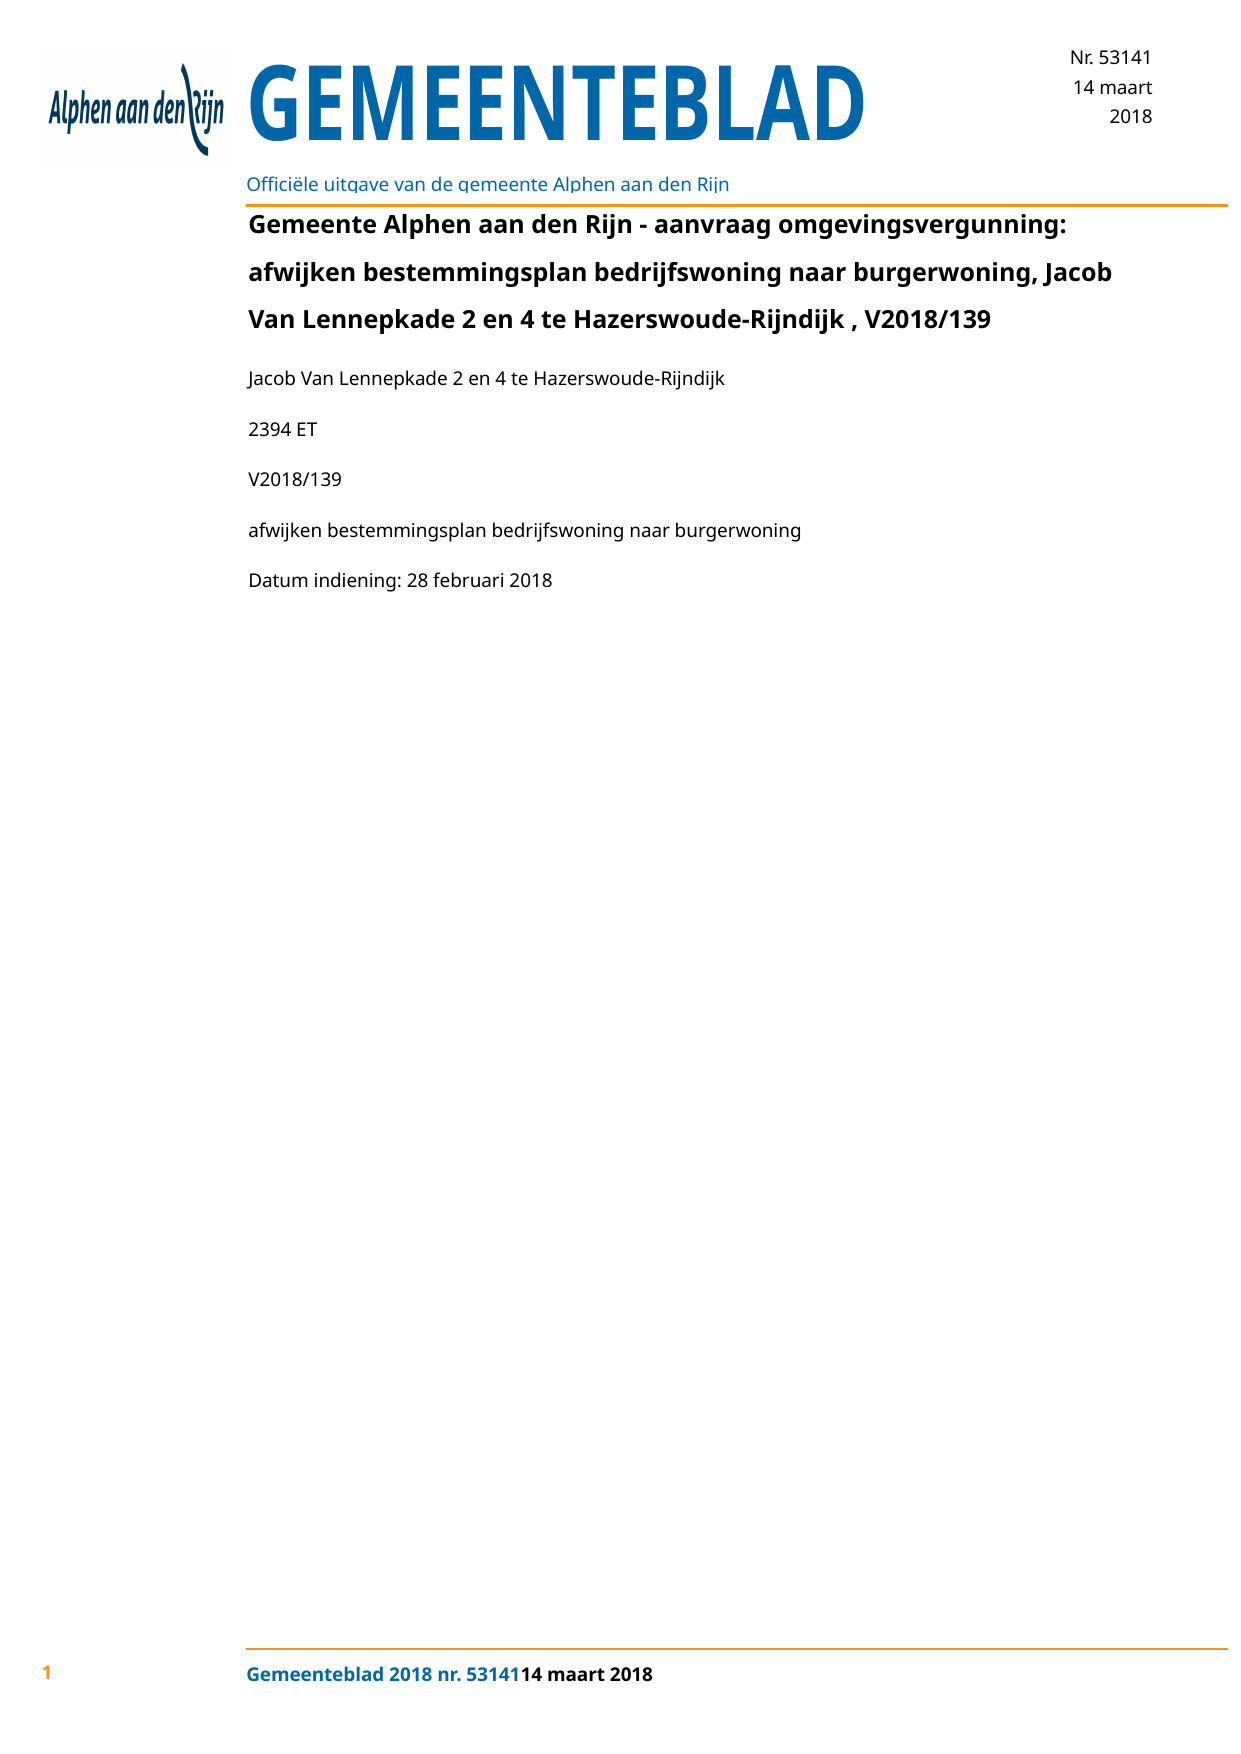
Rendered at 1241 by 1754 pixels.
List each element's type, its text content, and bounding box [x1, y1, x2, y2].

text Jacob Van Lennepkade 2 en 4 te Hazerswoude-Rijndijk [248, 366, 1152, 391]
text 2394 ET [248, 416, 1152, 442]
text Datum indiening: 28 februari 2018 [248, 567, 1152, 593]
picture [41, 47, 231, 172]
text Gemeente Alphen aan den Rijn - aanvraag omgevingsvergunning: afwijken bestemmingsplan bedrijfswoning naar burgerwoning, Jacob Van Lennepkade 2 en 4 te Hazerswoude-Rijndijk , V2018/139 [248, 207, 1152, 336]
text V2018/139 [248, 466, 1152, 492]
text afwijken bestemmingsplan bedrijfswoning naar burgerwoning [248, 517, 1152, 542]
